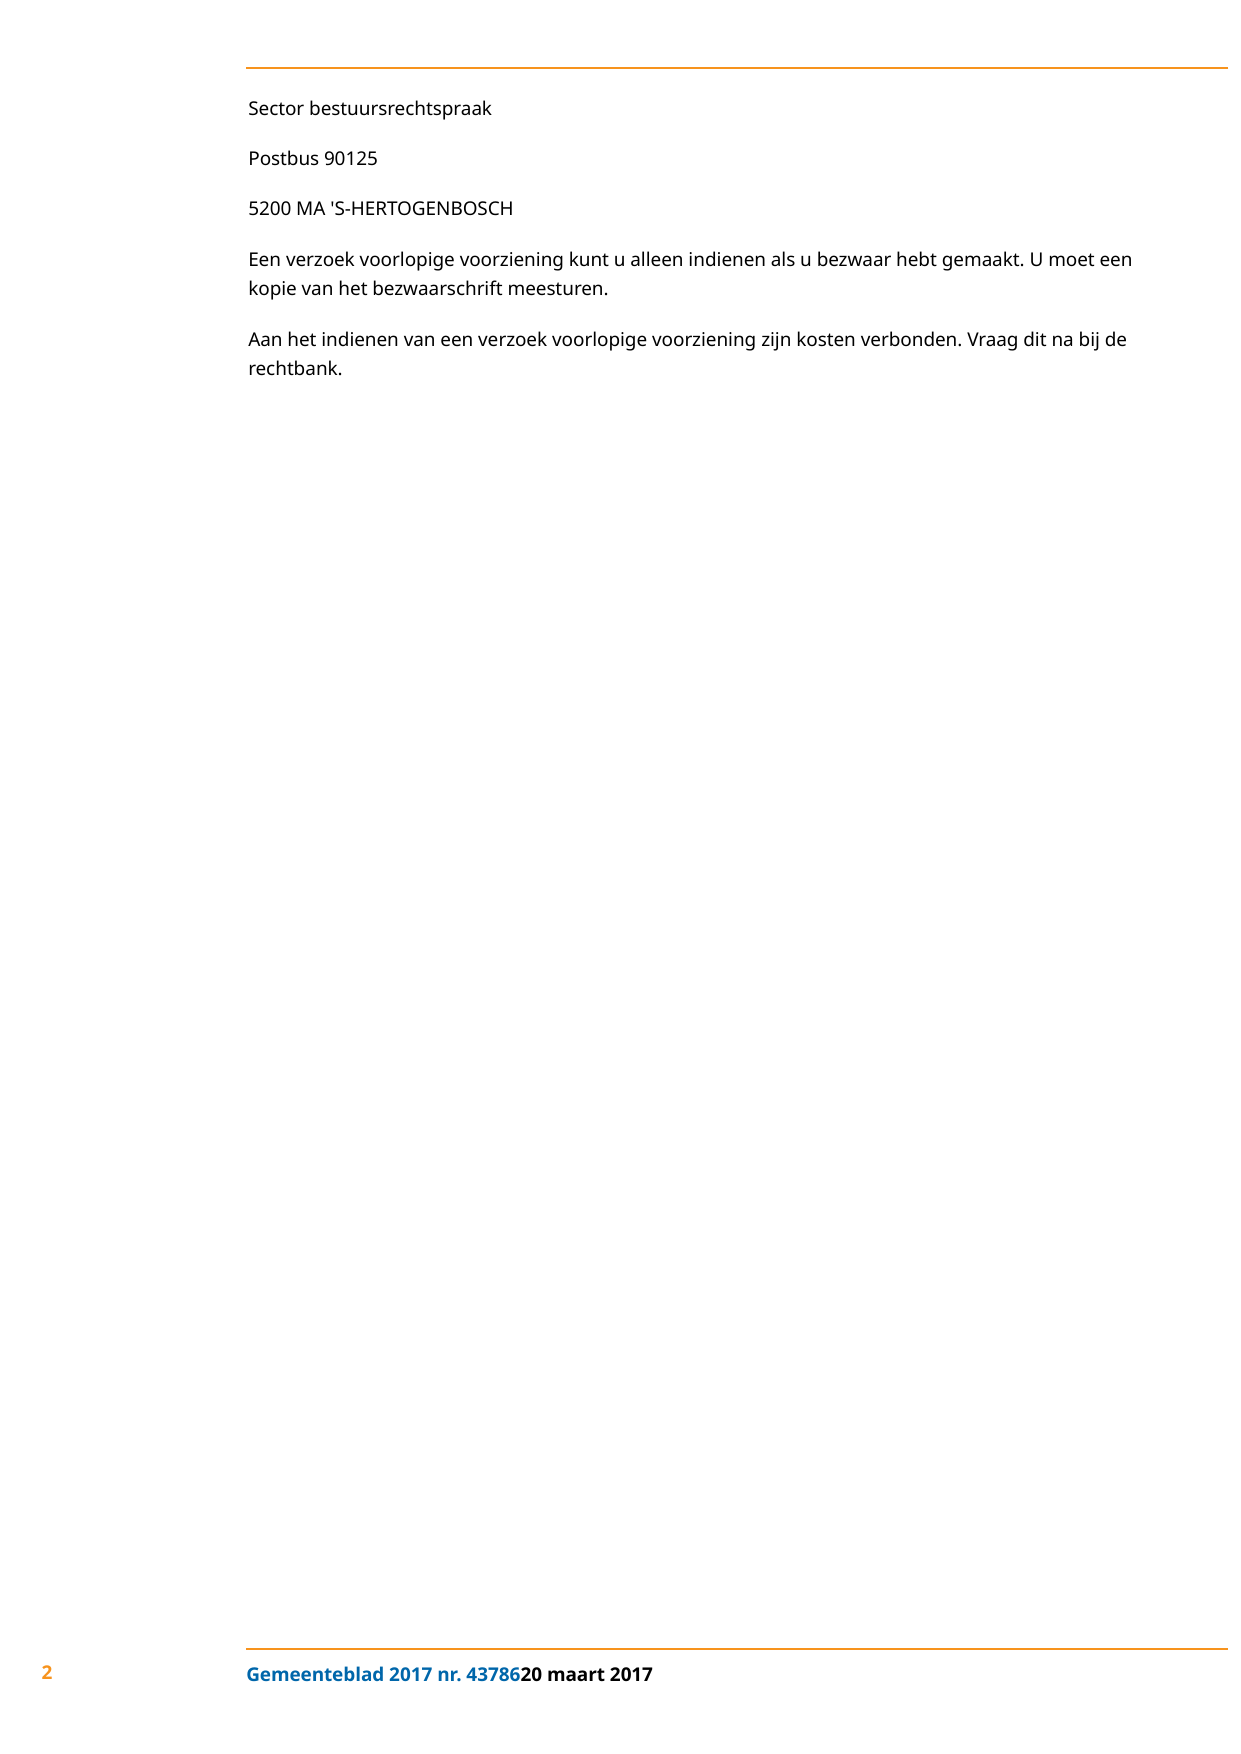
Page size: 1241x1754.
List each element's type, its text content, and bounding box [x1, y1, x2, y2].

picture [41, 47, 231, 172]
text Een verzoek voorlopige voorziening kunt u alleen indienen als u bezwaar hebt gemaakt. U moet een kopie van het bezwaarschrift meesturen. [248, 246, 1152, 301]
text Sector bestuursrechtspraak [248, 95, 1152, 121]
text Aan het indienen van een verzoek voorlopige voorziening zijn kosten verbonden. Vraag dit na bij de rechtbank. [248, 326, 1152, 381]
text 5200 MA 'S-HERTOGENBOSCH [248, 196, 1152, 221]
text Postbus 90125 [248, 145, 1152, 171]
